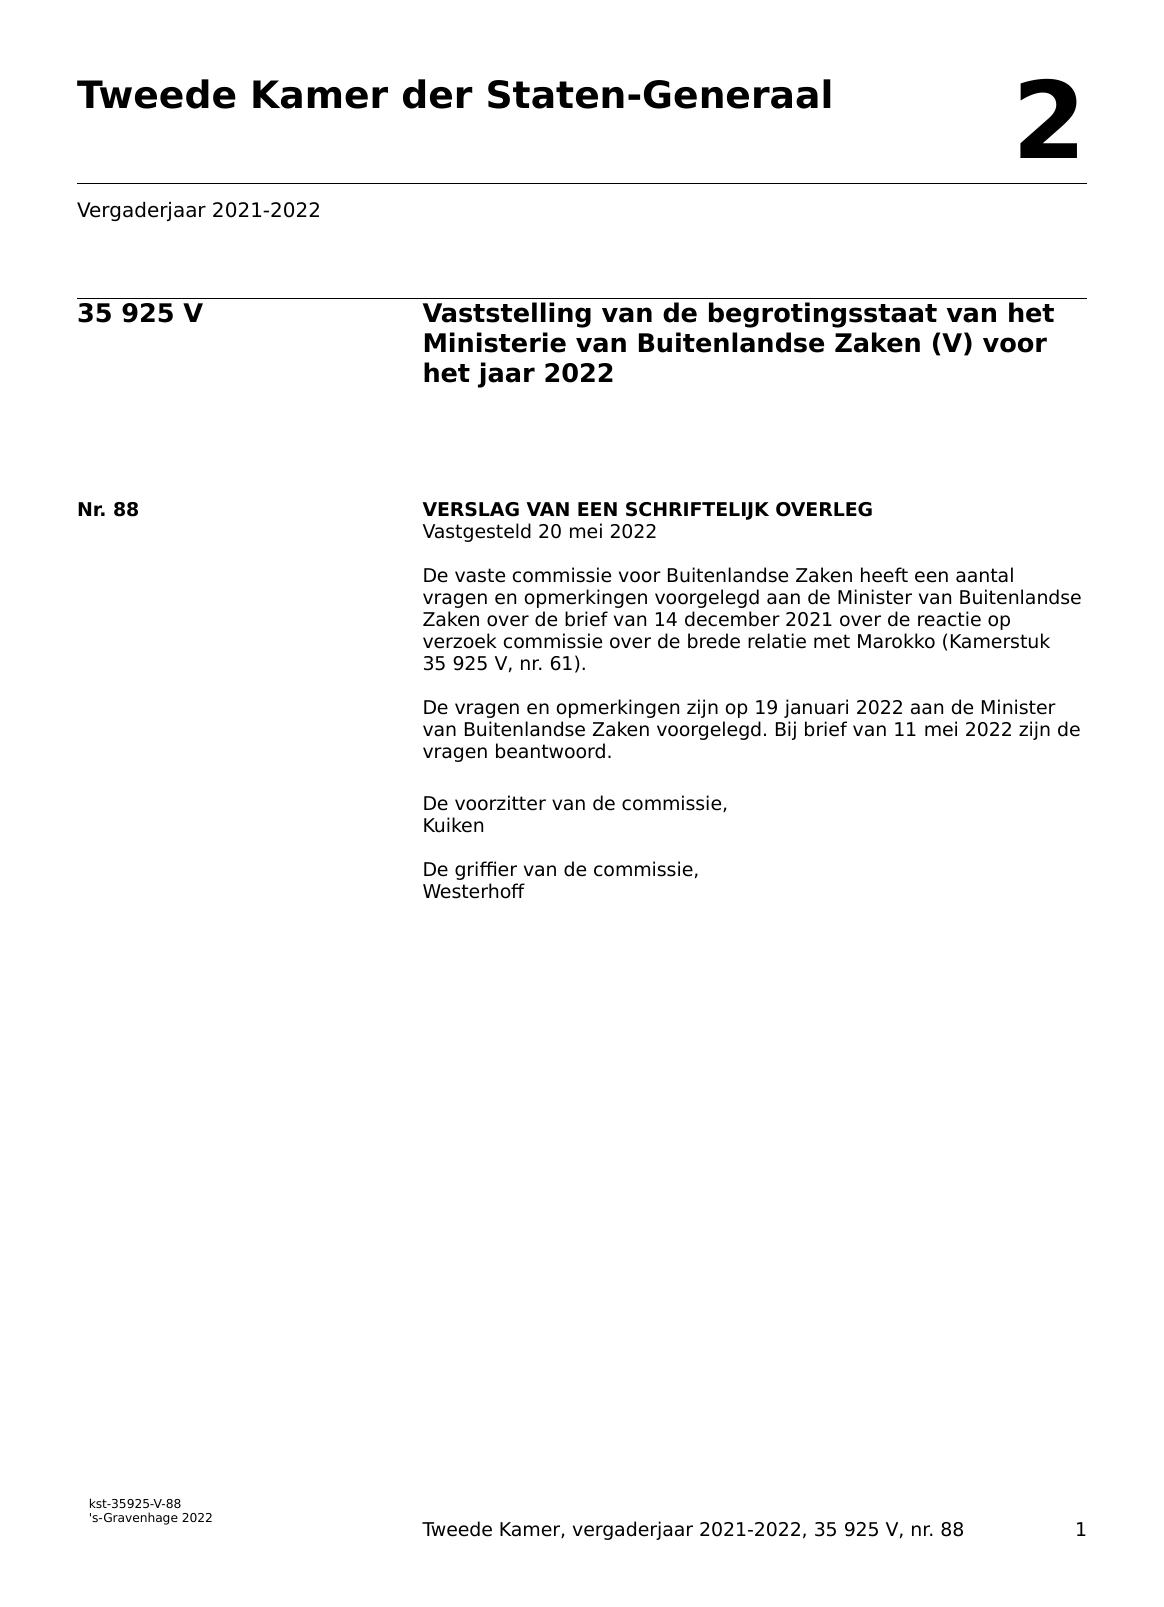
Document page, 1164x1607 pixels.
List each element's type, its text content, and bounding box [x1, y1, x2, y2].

text De griffier van de commissie, Westerhoff [422, 859, 1087, 903]
subtitle 35 925 V Vaststelling van de begrotingsstaat van het Ministerie van Buitenlandse Zaken (V) voor het jaar 2022 [77, 299, 1087, 388]
table_cell Vergaderjaar 2021-2022 [77, 184, 1087, 298]
text kst-35925-V-88 [88, 1497, 323, 1511]
text 's-Gravenhage 2022 [88, 1511, 323, 1525]
text De voorzitter van de commissie, Kuiken [422, 793, 1087, 837]
table_header Tweede Kamer der Staten-Generaal [77, 59, 886, 183]
subtitle Nr. 88 VERSLAG VAN EEN SCHRIFTELIJK OVERLEG [77, 499, 1087, 521]
text Vastgesteld 20 mei 2022 [422, 521, 1087, 543]
text De vragen en opmerkingen zijn op 19 januari 2022 aan de Minister van Buitenlandse Zaken voorgelegd. Bij brief van 11 mei 2022 zijn de vragen beantwoord. [422, 697, 1087, 763]
table_header 2 [886, 59, 1087, 183]
text De vaste commissie voor Buitenlandse Zaken heeft een aantal vragen en opmerkingen voorgelegd aan de Minister van Buitenlandse Zaken over de brief van 14 december 2021 over de reactie op verzoek commissie over de brede relatie met Marokko (Kamerstuk 35 925 V, nr. 61). [422, 565, 1087, 675]
